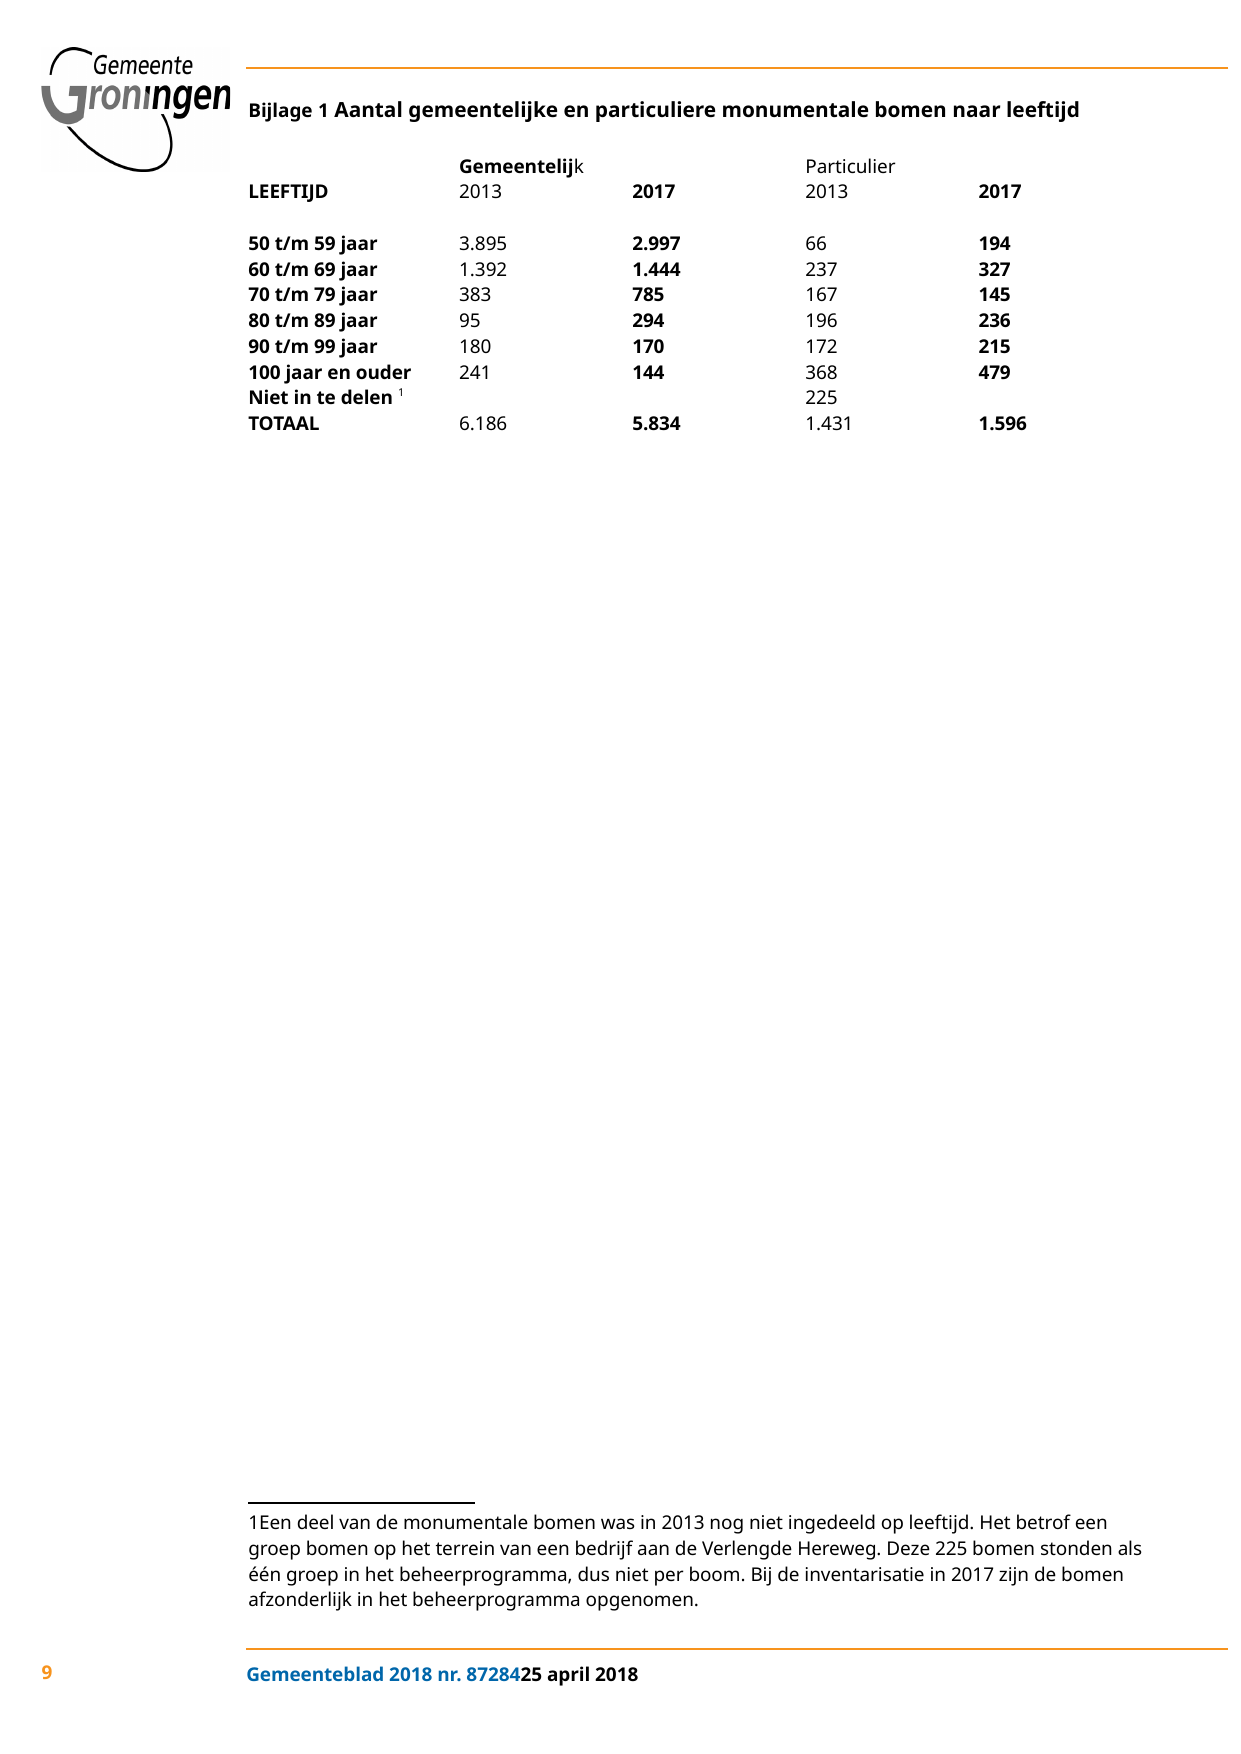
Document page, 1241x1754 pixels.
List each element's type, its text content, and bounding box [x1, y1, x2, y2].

table_cell 2017 [632, 179, 805, 204]
table_header [248, 153, 459, 179]
table_cell 237 [805, 256, 978, 282]
table_cell Niet in te delen [248, 385, 459, 410]
table_cell 479 [978, 359, 1152, 384]
table_cell 2.997 [632, 230, 805, 256]
table_cell 294 [632, 308, 805, 333]
table_cell 241 [459, 359, 632, 384]
table_cell [632, 205, 805, 230]
table_cell [978, 205, 1152, 230]
table_cell 2013 [805, 179, 978, 204]
table_cell [459, 385, 632, 410]
table_cell 70 t/m 79 jaar [248, 282, 459, 307]
table_cell 145 [978, 282, 1152, 307]
table_header Gemeentelijk [459, 153, 805, 179]
table_cell 2017 [978, 179, 1152, 204]
table_cell 368 [805, 359, 978, 384]
table_cell 1.431 [805, 410, 978, 436]
table_cell 50 t/m 59 jaar [248, 230, 459, 256]
table_cell 80 t/m 89 jaar [248, 308, 459, 333]
table_cell 1.596 [978, 410, 1152, 436]
table_cell 5.834 [632, 410, 805, 436]
table_cell LEEFTIJD [248, 179, 459, 204]
table_cell 66 [805, 230, 978, 256]
table_cell 6.186 [459, 410, 632, 436]
table_cell [978, 385, 1152, 410]
table_cell 2013 [459, 179, 632, 204]
table_cell 95 [459, 308, 632, 333]
table_cell 60 t/m 69 jaar [248, 256, 459, 282]
table_header Particulier [805, 153, 1152, 179]
table_cell TOTAAL [248, 410, 459, 436]
table_cell 215 [978, 333, 1152, 359]
text Bijlage 1 Aantal gemeentelijke en particuliere monumentale bomen naar leeftijd [248, 95, 1152, 123]
table_cell [632, 385, 805, 410]
table_cell [459, 205, 632, 230]
table_cell [805, 205, 978, 230]
table_cell 1.392 [459, 256, 632, 282]
table_cell 1.444 [632, 256, 805, 282]
table_cell 236 [978, 308, 1152, 333]
table_cell 100 jaar en ouder [248, 359, 459, 384]
table_cell 3.895 [459, 230, 632, 256]
table_cell 170 [632, 333, 805, 359]
picture [41, 47, 231, 172]
table_cell 194 [978, 230, 1152, 256]
table_cell 90 t/m 99 jaar [248, 333, 459, 359]
table_cell 172 [805, 333, 978, 359]
table_cell 383 [459, 282, 632, 307]
table_cell [248, 205, 459, 230]
table_cell 180 [459, 333, 632, 359]
table_cell 196 [805, 308, 978, 333]
table_cell 785 [632, 282, 805, 307]
table_cell 167 [805, 282, 978, 307]
table_cell 327 [978, 256, 1152, 282]
table_cell 225 [805, 385, 978, 410]
table_cell 144 [632, 359, 805, 384]
